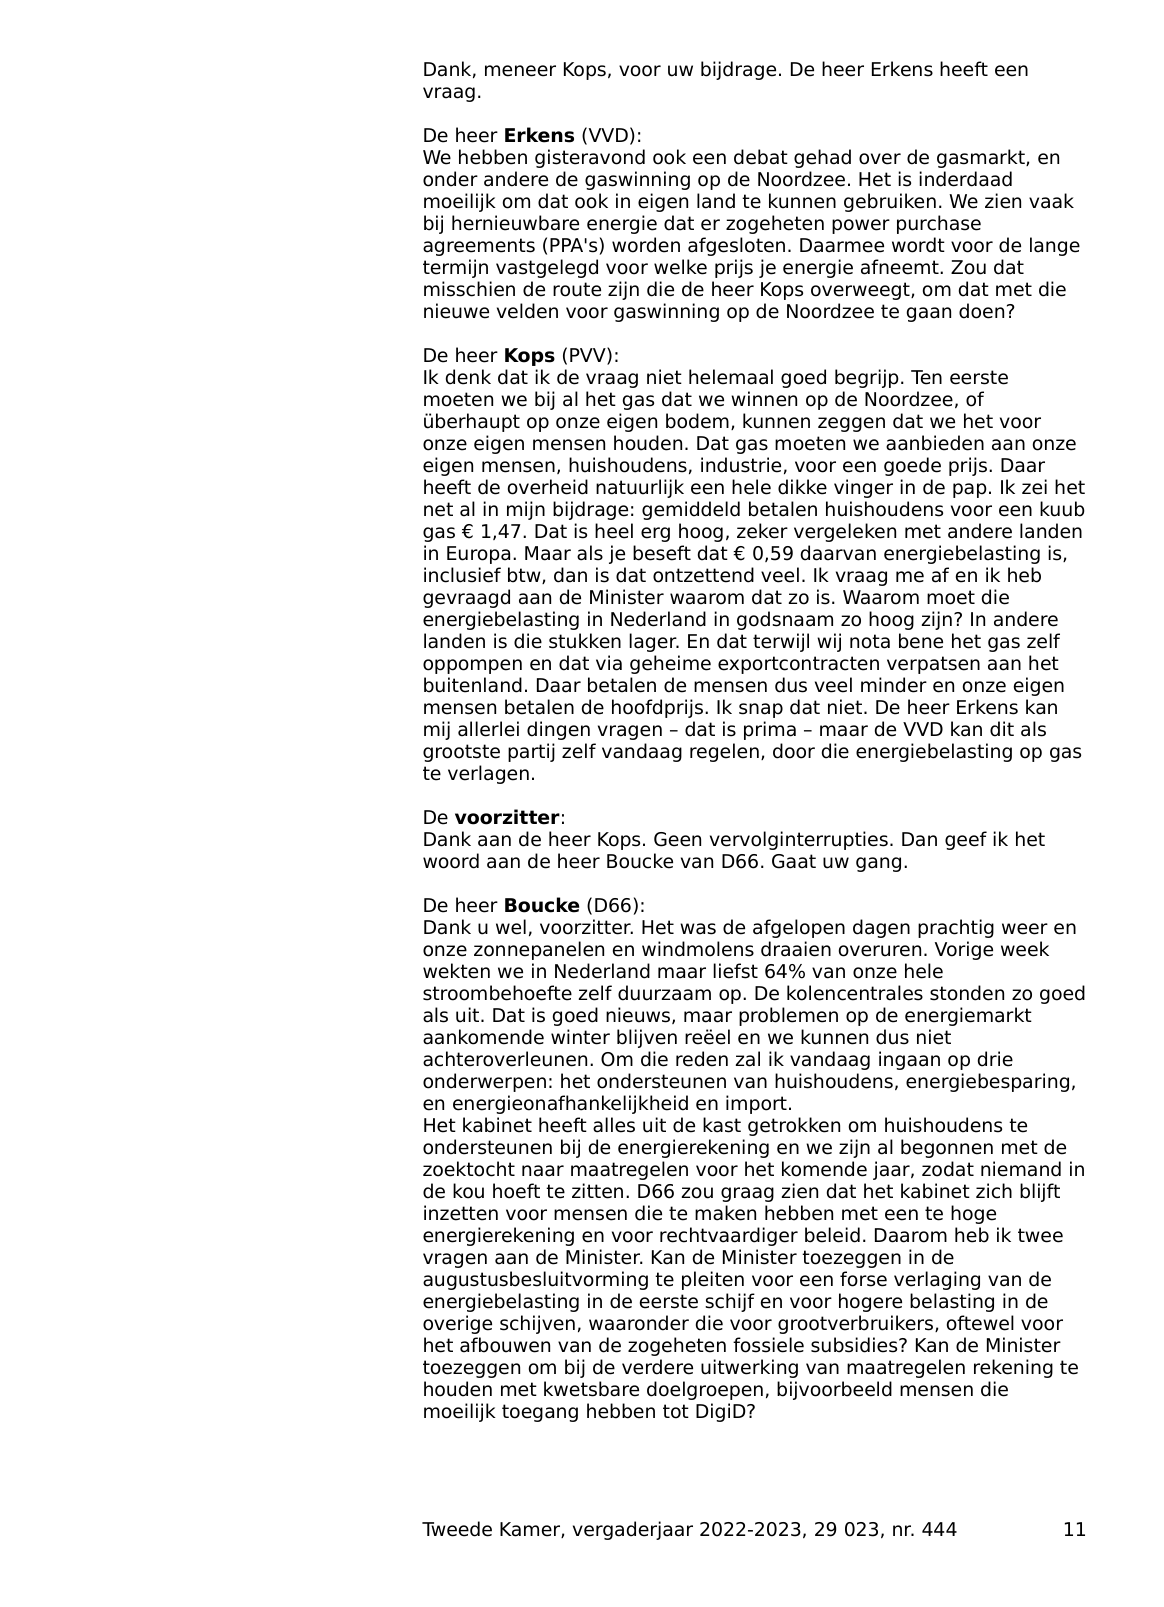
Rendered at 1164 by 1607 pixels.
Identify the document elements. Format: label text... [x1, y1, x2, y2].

text De heer Boucke (D66): [422, 895, 1087, 917]
text Dank aan de heer Kops. Geen vervolginterrupties. Dan geef ik het woord aan de heer Boucke van D66. Gaat uw gang. [422, 829, 1087, 873]
text De heer Erkens (VVD): [422, 125, 1087, 147]
text Dank u wel, voorzitter. Het was de afgelopen dagen prachtig weer en onze zonnepanelen en windmolens draaien overuren. Vorige week wekten we in Nederland maar liefst 64% van onze hele stroombehoefte zelf duurzaam op. De kolencentrales stonden zo goed als uit. Dat is goed nieuws, maar problemen op de energiemarkt aankomende winter blijven reëel en we kunnen dus niet achteroverleunen. Om die reden zal ik vandaag ingaan op drie onderwerpen: het ondersteunen van huishoudens, energiebesparing, en energieonafhankelijkheid en import. [422, 917, 1087, 1115]
text De heer Kops (PVV): [422, 345, 1087, 367]
text We hebben gisteravond ook een debat gehad over de gasmarkt, en onder andere de gaswinning op de Noordzee. Het is inderdaad moeilijk om dat ook in eigen land te kunnen gebruiken. We zien vaak bij hernieuwbare energie dat er zogeheten power purchase agreements (PPA's) worden afgesloten. Daarmee wordt voor de lange termijn vastgelegd voor welke prijs je energie afneemt. Zou dat misschien de route zijn die de heer Kops overweegt, om dat met die nieuwe velden voor gaswinning op de Noordzee te gaan doen? [422, 147, 1087, 323]
text Dank, meneer Kops, voor uw bijdrage. De heer Erkens heeft een vraag. [422, 59, 1087, 103]
text Het kabinet heeft alles uit de kast getrokken om huishoudens te ondersteunen bij de energierekening en we zijn al begonnen met de zoektocht naar maatregelen voor het komende jaar, zodat niemand in de kou hoeft te zitten. D66 zou graag zien dat het kabinet zich blijft inzetten voor mensen die te maken hebben met een te hoge energierekening en voor rechtvaardiger beleid. Daarom heb ik twee vragen aan de Minister. Kan de Minister toezeggen in de augustusbesluitvorming te pleiten voor een forse verlaging van de energiebelasting in de eerste schijf en voor hogere belasting in de overige schijven, waaronder die voor grootverbruikers, oftewel voor het afbouwen van de zogeheten fossiele subsidies? Kan de Minister toezeggen om bij de verdere uitwerking van maatregelen rekening te houden met kwetsbare doelgroepen, bijvoorbeeld mensen die moeilijk toegang hebben tot DigiD? [422, 1115, 1087, 1423]
text Ik denk dat ik de vraag niet helemaal goed begrijp. Ten eerste moeten we bij al het gas dat we winnen op de Noordzee, of überhaupt op onze eigen bodem, kunnen zeggen dat we het voor onze eigen mensen houden. Dat gas moeten we aanbieden aan onze eigen mensen, huishoudens, industrie, voor een goede prijs. Daar heeft de overheid natuurlijk een hele dikke vinger in de pap. Ik zei het net al in mijn bijdrage: gemiddeld betalen huishoudens voor een kuub gas € 1,47. Dat is heel erg hoog, zeker vergeleken met andere landen in Europa. Maar als je beseft dat € 0,59 daarvan energiebelasting is, inclusief btw, dan is dat ontzettend veel. Ik vraag me af en ik heb gevraagd aan de Minister waarom dat zo is. Waarom moet die energiebelasting in Nederland in godsnaam zo hoog zijn? In andere landen is die stukken lager. En dat terwijl wij nota bene het gas zelf oppompen en dat via geheime exportcontracten verpatsen aan het buitenland. Daar betalen de mensen dus veel minder en onze eigen mensen betalen de hoofdprijs. Ik snap dat niet. De heer Erkens kan mij allerlei dingen vragen – dat is prima – maar de VVD kan dit als grootste partij zelf vandaag regelen, door die energiebelasting op gas te verlagen. [422, 367, 1087, 785]
text De voorzitter: [422, 807, 1087, 829]
